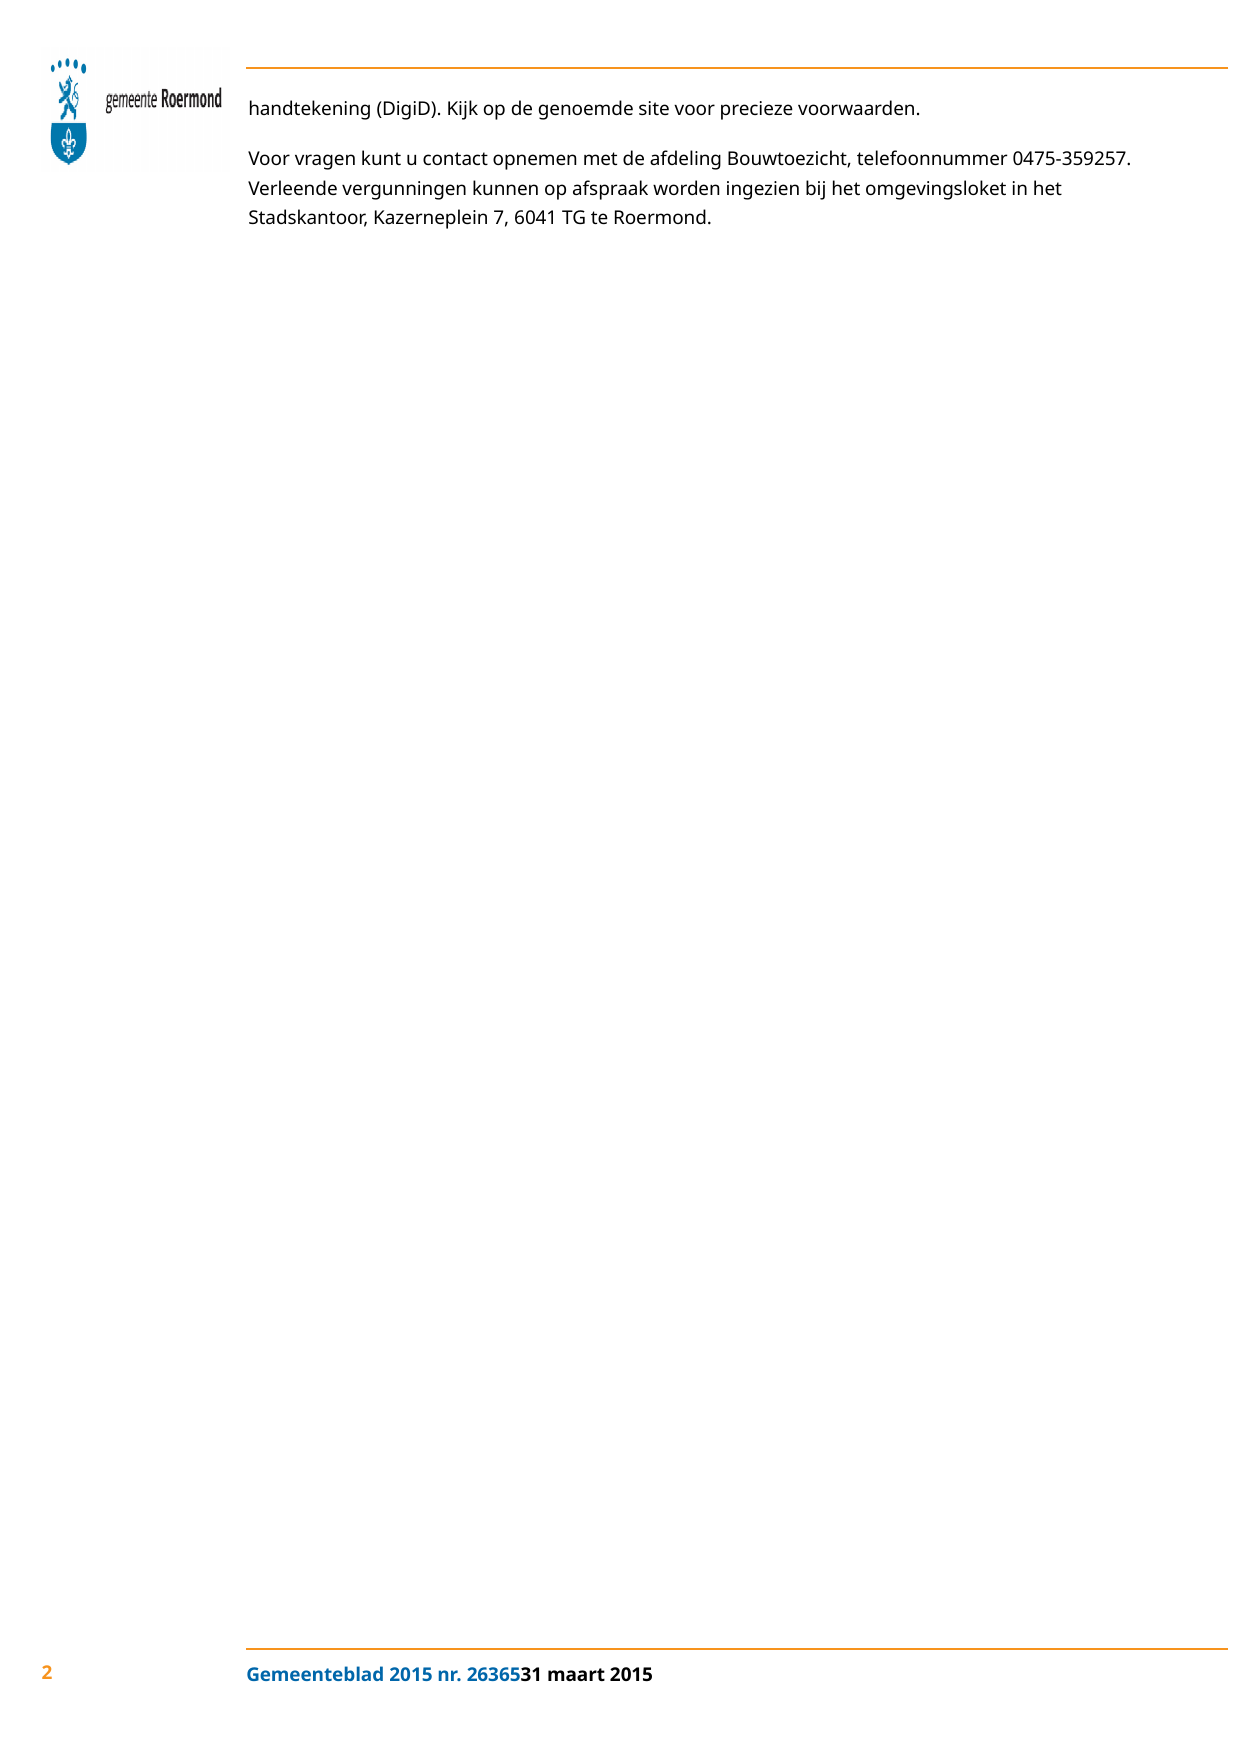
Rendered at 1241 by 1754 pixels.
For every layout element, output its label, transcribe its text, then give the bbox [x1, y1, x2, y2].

text handtekening (DigiD). Kijk op de genoemde site voor precieze voorwaarden. [248, 95, 1152, 121]
text Voor vragen kunt u contact opnemen met de afdeling Bouwtoezicht, telefoonnummer 0475-359257. Verleende vergunningen kunnen op afspraak worden ingezien bij het omgevingsloket in het Stadskantoor, Kazerneplein 7, 6041 TG te Roermond. [248, 145, 1152, 230]
picture [41, 47, 231, 172]
